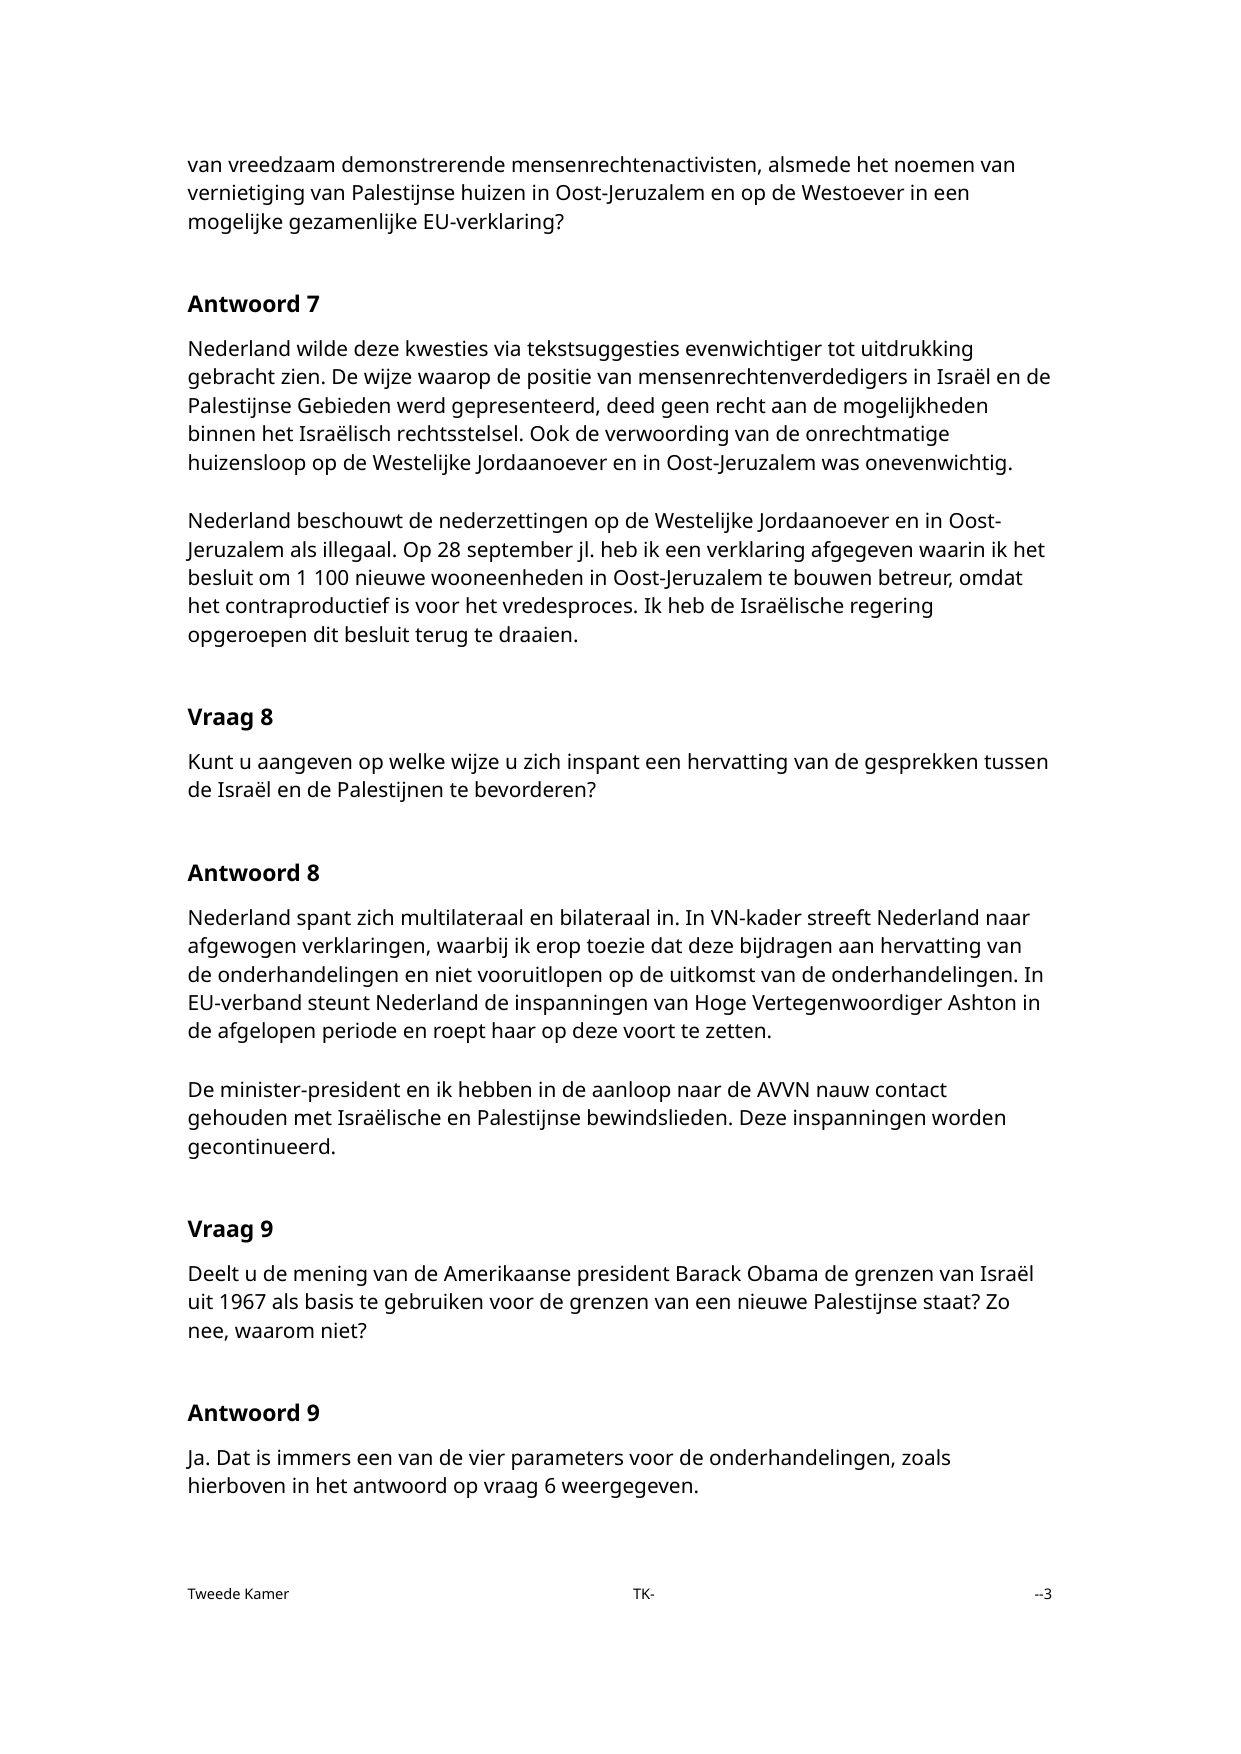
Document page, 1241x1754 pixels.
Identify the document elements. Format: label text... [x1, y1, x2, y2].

subtitle Vraag 9 [187, 1213, 1053, 1244]
text De minister-president en ik hebben in de aanloop naar de AVVN nauw contact gehouden met Israëlische en Palestijnse bewindslieden. Deze inspanningen worden gecontinueerd. [187, 1075, 1053, 1160]
subtitle Vraag 8 [187, 701, 1053, 732]
text Deelt u de mening van de Amerikaanse president Barack Obama de grenzen van Israël uit 1967 als basis te gebruiken voor de grenzen van een nieuwe Palestijnse staat? Zo nee, waarom niet? [187, 1259, 1053, 1344]
subtitle Antwoord 8 [187, 857, 1053, 888]
text Kunt u aangeven op welke wijze u zich inspant een hervatting van de gesprekken tussen de Israël en de Palestijnen te bevorderen? [187, 747, 1053, 804]
text Nederland wilde deze kwesties via tekstsuggesties evenwichtiger tot uitdrukking gebracht zien. De wijze waarop de positie van mensenrechtenverdedigers in Israël en de Palestijnse Gebieden werd gepresenteerd, deed geen recht aan de mogelijkheden binnen het Israëlisch rechtsstelsel. Ook de verwoording van de onrechtmatige huizensloop op de Westelijke Jordaanoever en in Oost-Jeruzalem was onevenwichtig. [187, 334, 1053, 476]
subtitle Antwoord 7 [187, 288, 1053, 319]
text Nederland beschouwt de nederzettingen op de Westelijke Jordaanoever en in Oost-Jeruzalem als illegaal. Op 28 september jl. heb ik een verklaring afgegeven waarin ik het besluit om 1 100 nieuwe wooneenheden in Oost-Jeruzalem te bouwen betreur, omdat het contraproductief is voor het vredesproces. Ik heb de Israëlische regering opgeroepen dit besluit terug te draaien. [187, 506, 1053, 648]
text van vreedzaam demonstrerende mensenrechtenactivisten, alsmede het noemen van vernietiging van Palestijnse huizen in Oost-Jeruzalem en op de Westoever in een mogelijke gezamenlijke EU-verklaring? [187, 150, 1053, 235]
subtitle Antwoord 9 [187, 1397, 1053, 1428]
text Nederland spant zich multilateraal en bilateraal in. In VN-kader streeft Nederland naar afgewogen verklaringen, waarbij ik erop toezie dat deze bijdragen aan hervatting van de onderhandelingen en niet vooruitlopen op de uitkomst van de onderhandelingen. In EU-verband steunt Nederland de inspanningen van Hoge Vertegenwoordiger Ashton in de afgelopen periode en roept haar op deze voort te zetten. [187, 903, 1053, 1045]
text Ja. Dat is immers een van de vier parameters voor de onderhandelingen, zoals hierboven in het antwoord op vraag 6 weergegeven. [187, 1443, 1053, 1500]
